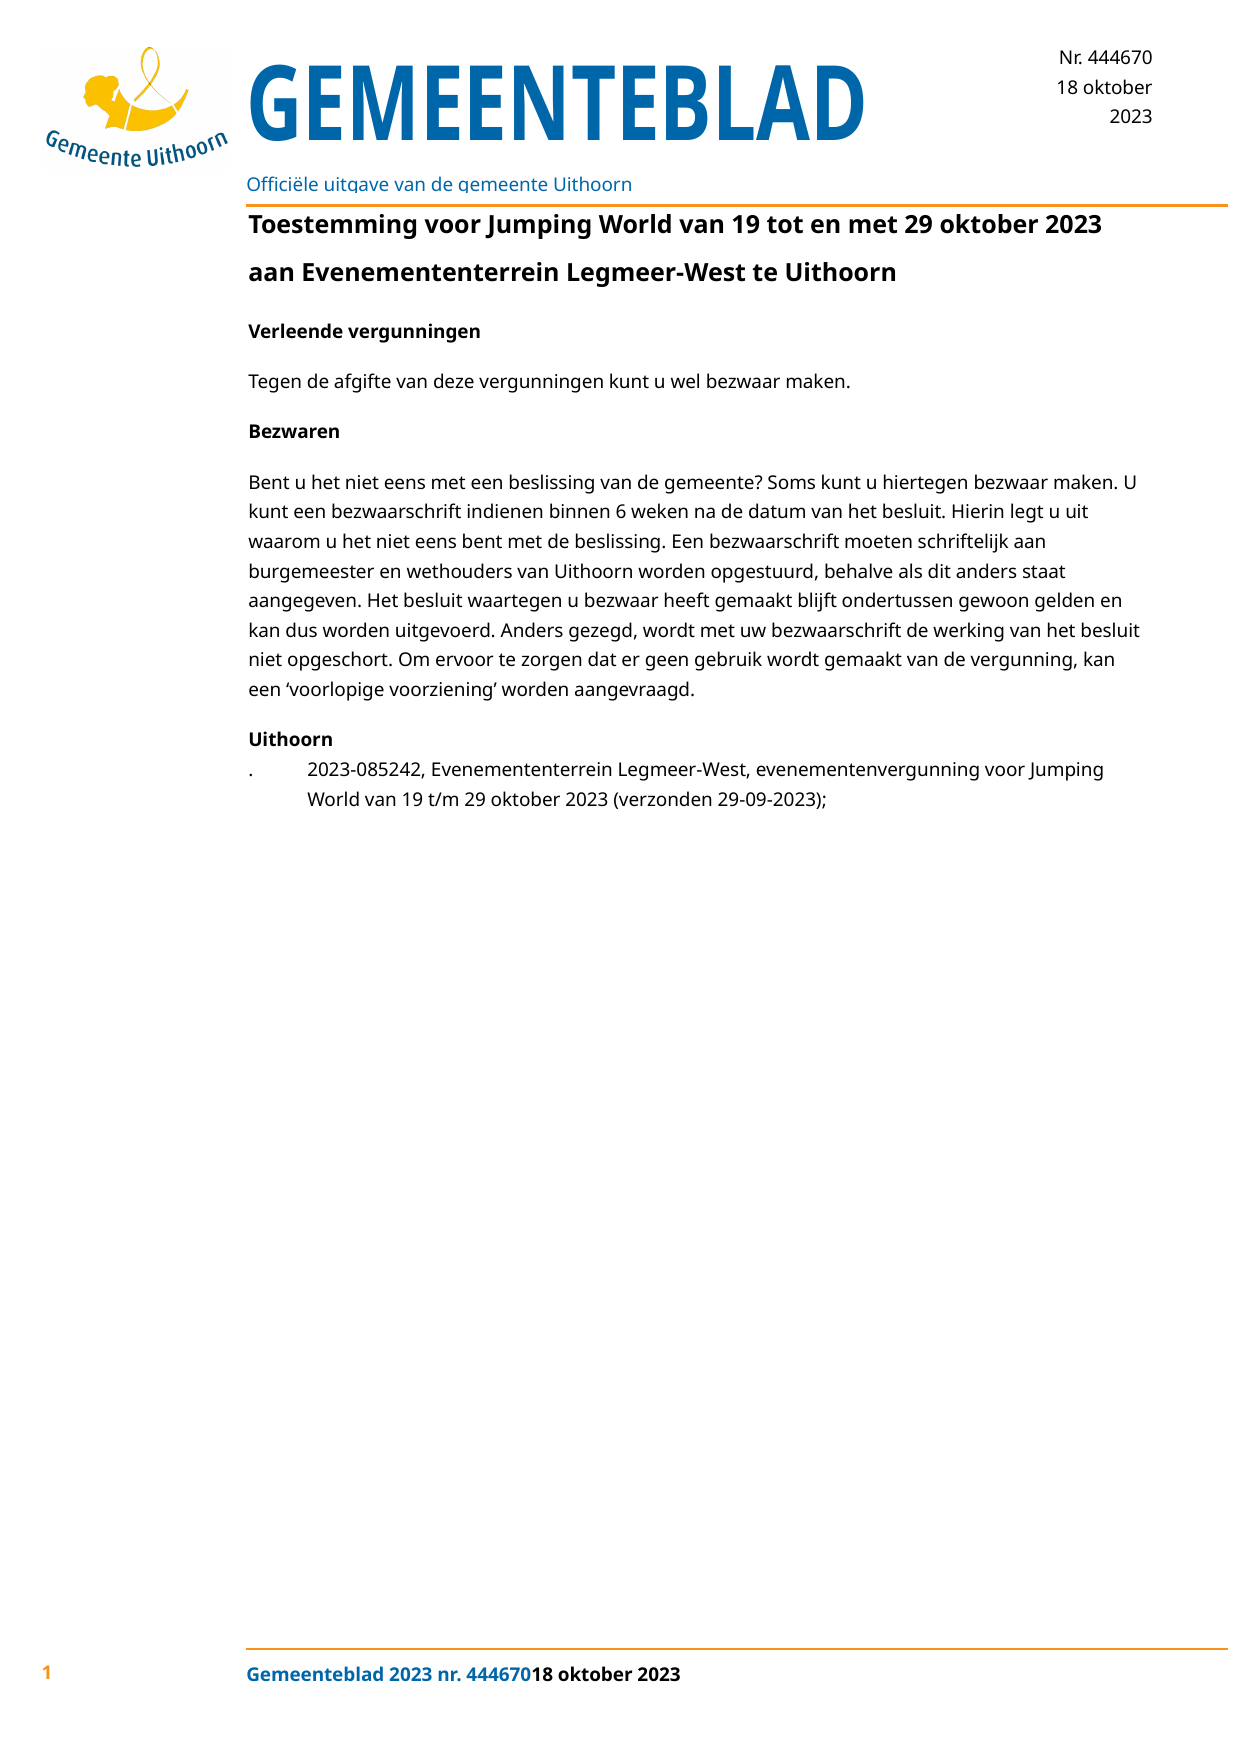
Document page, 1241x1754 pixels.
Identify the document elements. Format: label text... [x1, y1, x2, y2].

text Verleende vergunningen [248, 318, 1152, 344]
text Bezwaren [248, 419, 1152, 444]
picture [41, 47, 231, 172]
text Tegen de afgifte van deze vergunningen kunt u wel bezwaar maken. [248, 368, 1152, 394]
text Toestemming voor Jumping World van 19 tot en met 29 oktober 2023 aan Evenemententerrein Legmeer-West te Uithoorn [248, 207, 1152, 288]
text Uithoorn [248, 727, 1152, 752]
list 2023-085242, Evenemententerrein Legmeer-West, evenementenvergunning voor Jumping World van 19 t/m 29 oktober 2023 (verzonden 29-09-2023); [248, 756, 1152, 812]
text Bent u het niet eens met een beslissing van de gemeente? Soms kunt u hiertegen bezwaar maken. U kunt een bezwaarschrift indienen binnen 6 weken na de datum van het besluit. Hierin legt u uit waarom u het niet eens bent met de beslissing. Een bezwaarschrift moeten schriftelijk aan burgemeester en wethouders van Uithoorn worden opgestuurd, behalve als dit anders staat aangegeven. Het besluit waartegen u bezwaar heeft gemaakt blijft ondertussen gewoon gelden en kan dus worden uitgevoerd. Anders gezegd, wordt met uw bezwaarschrift de werking van het besluit niet opgeschort. Om ervoor te zorgen dat er geen gebruik wordt gemaakt van de vergunning, kan een ‘voorlopige voorziening’ worden aangevraagd. [248, 469, 1152, 702]
